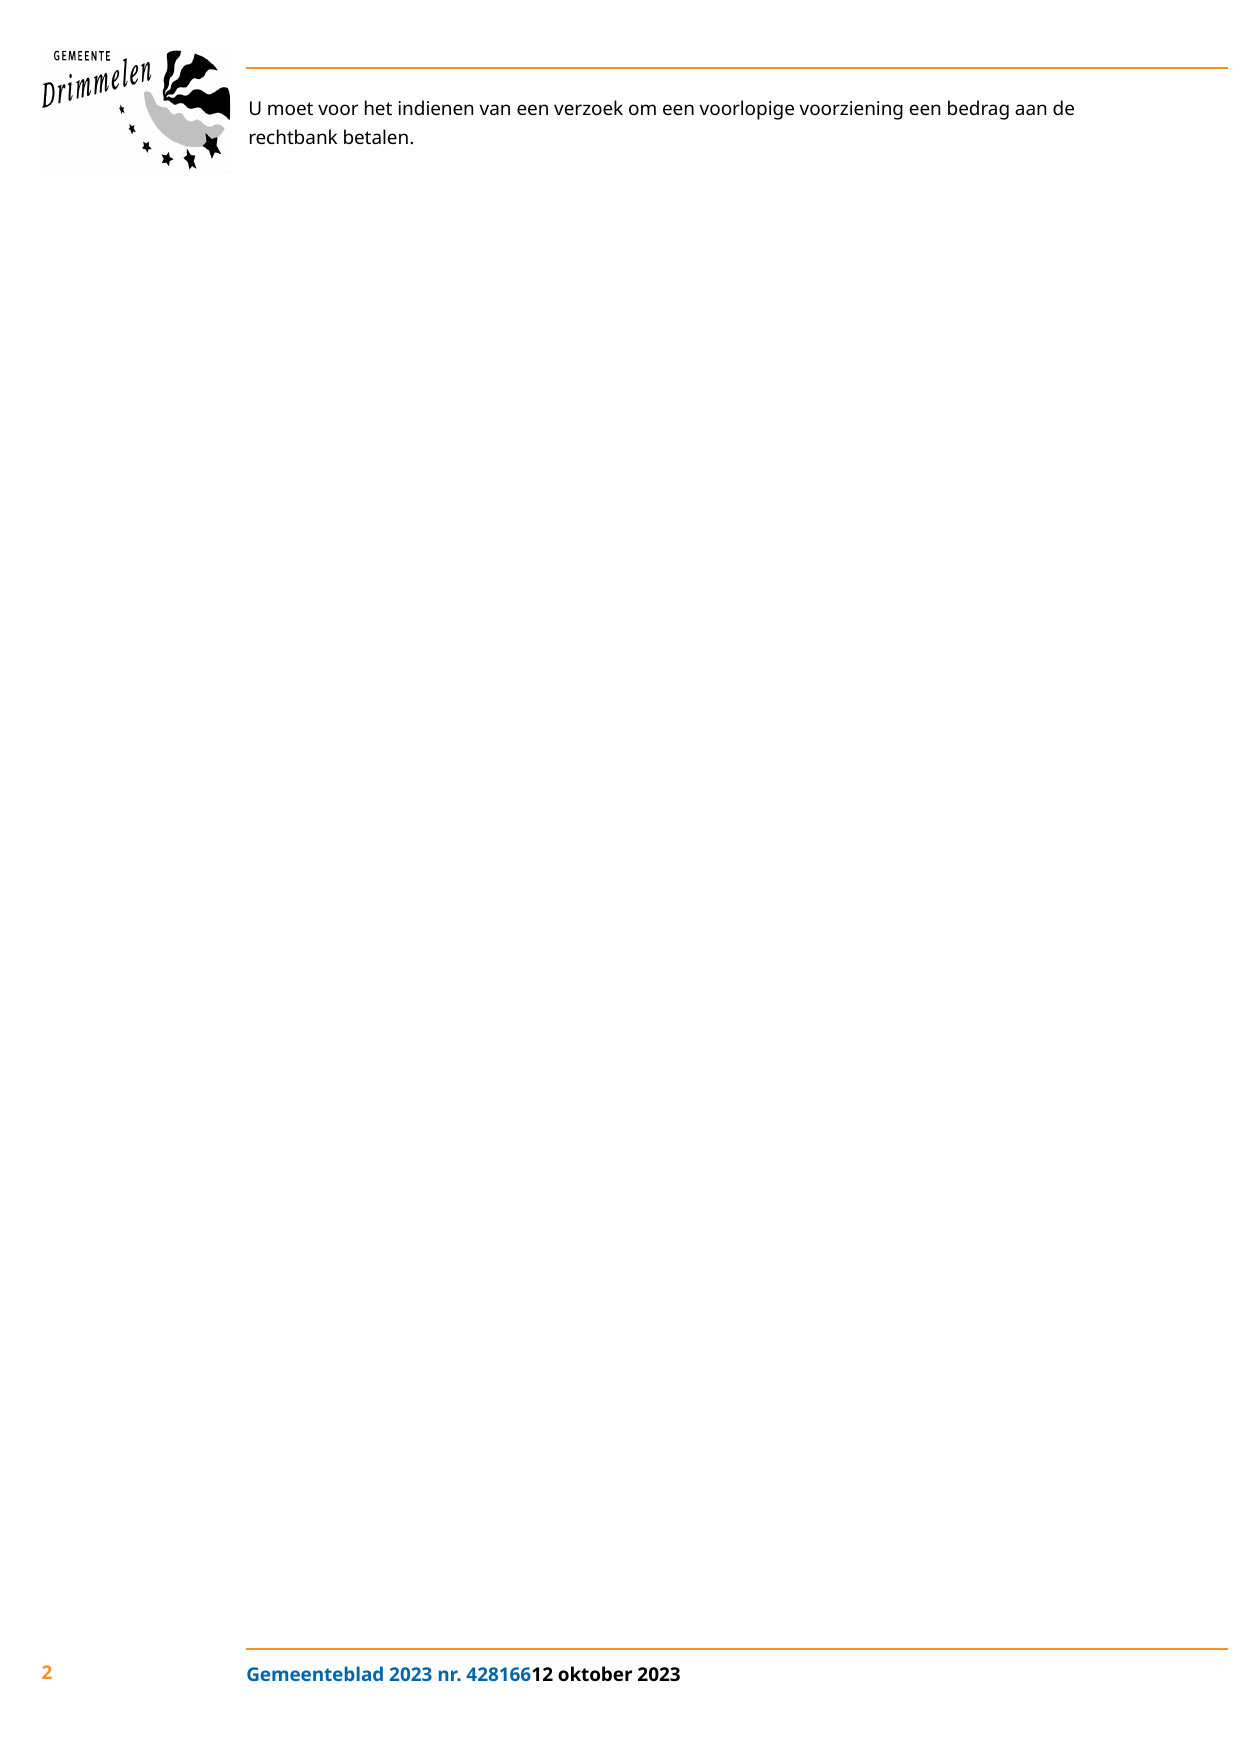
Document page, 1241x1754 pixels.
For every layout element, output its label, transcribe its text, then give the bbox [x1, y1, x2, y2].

text U moet voor het indienen van een verzoek om een voorlopige voorziening een bedrag aan de rechtbank betalen. [248, 95, 1152, 150]
picture [41, 47, 231, 172]
